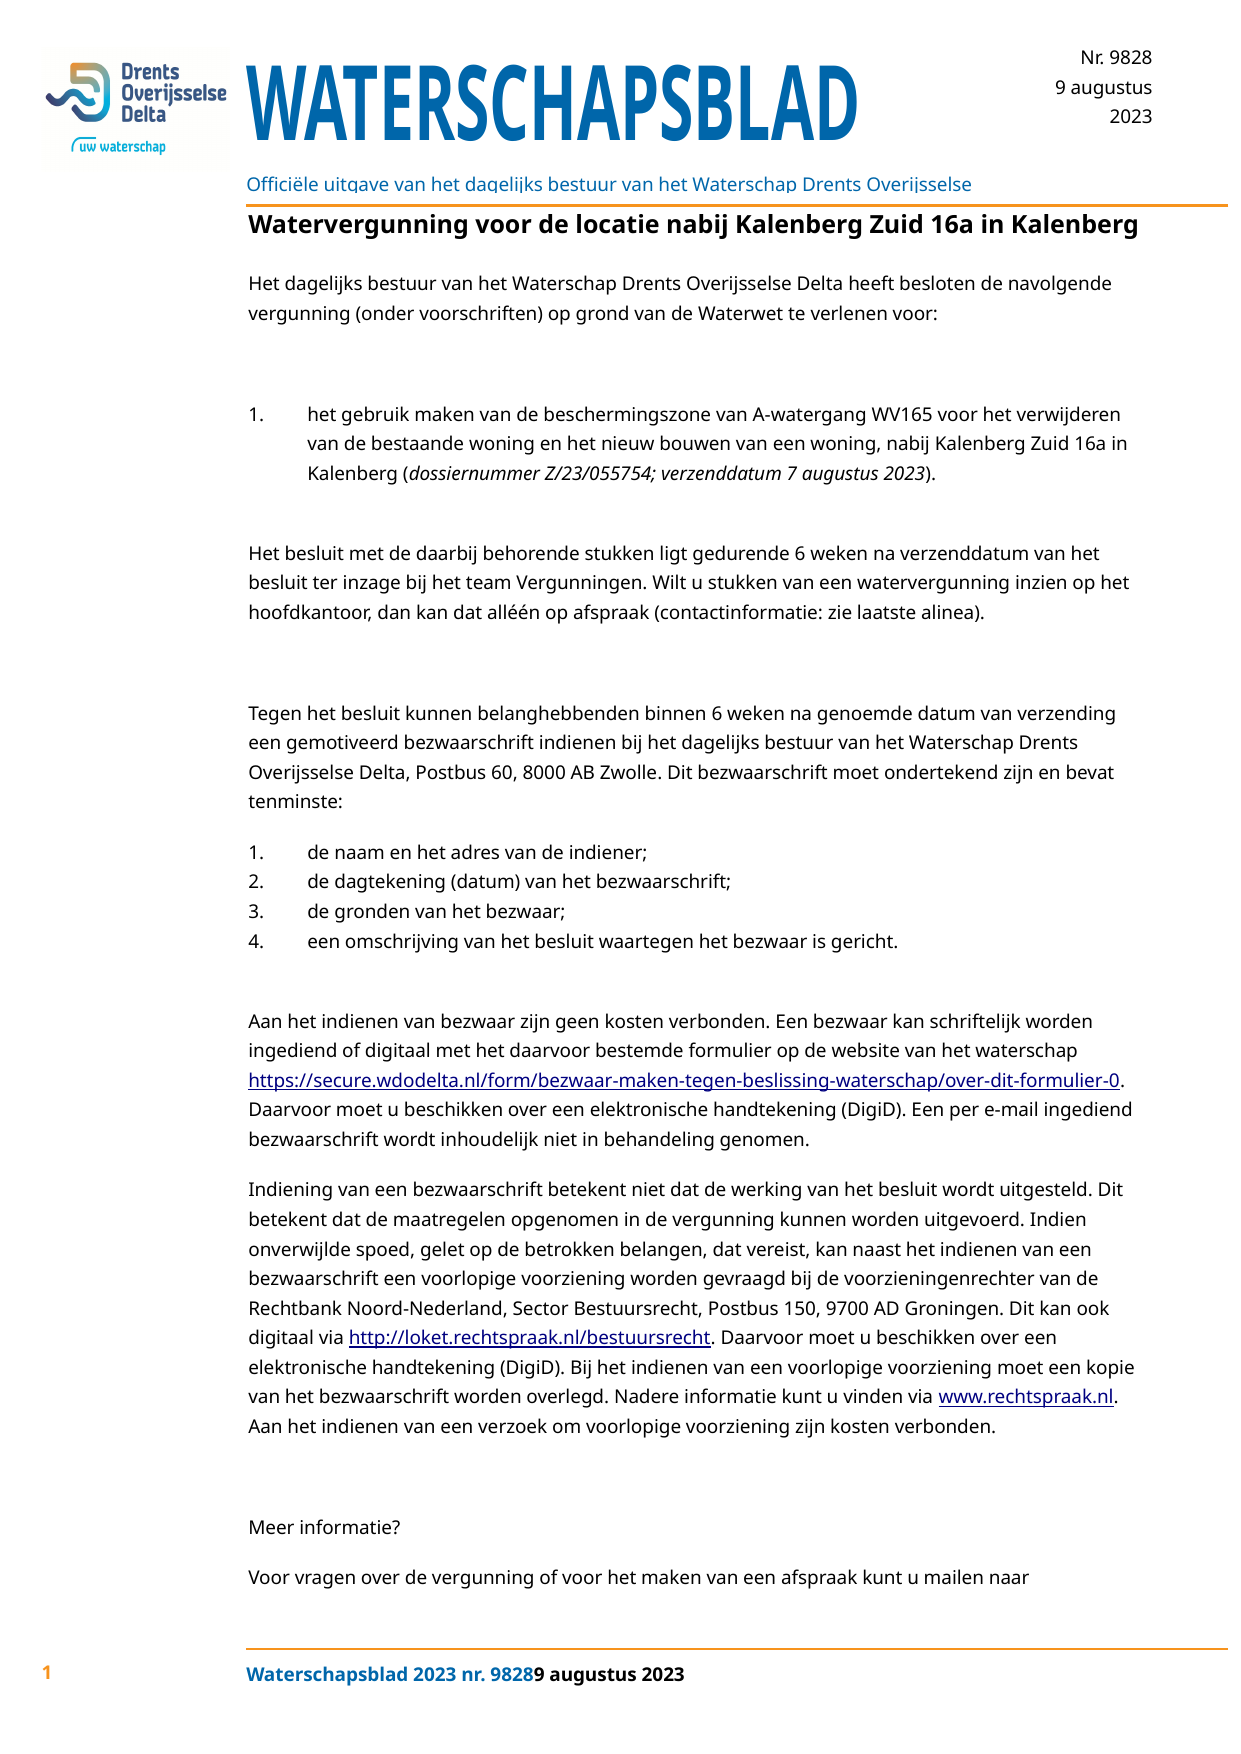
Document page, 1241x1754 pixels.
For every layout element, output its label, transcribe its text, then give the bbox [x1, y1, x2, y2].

text Het dagelijks bestuur van het Waterschap Drents Overijsselse Delta heeft besloten de navolgende vergunning (onder voorschriften) op grond van de Waterwet te verlenen voor: [248, 270, 1152, 326]
text Het besluit met de daarbij behorende stukken ligt gedurende 6 weken na verzenddatum van het besluit ter inzage bij het team Vergunningen. Wilt u stukken van een watervergunning inzien op het hoofdkantoor, dan kan dat alléén op afspraak (contactinformatie: zie laatste alinea). [248, 540, 1152, 625]
text Tegen het besluit kunnen belanghebbenden binnen 6 weken na genoemde datum van verzending een gemotiveerd bezwaarschrift indienen bij het dagelijks bestuur van het Waterschap Drents Overijsselse Delta, Postbus 60, 8000 AB Zwolle. Dit bezwaarschrift moet ondertekend zijn en bevat tenminste: [248, 700, 1152, 814]
text Meer informatie? [248, 1514, 1152, 1540]
list de dagtekening (datum) van het bezwaarschrift; [248, 869, 1152, 894]
text Indiening van een bezwaarschrift betekent niet dat de werking van het besluit wordt uitgesteld. Dit betekent dat de maatregelen opgenomen in de vergunning kunnen worden uitgevoerd. Indien onverwijlde spoed, gelet op de betrokken belangen, dat vereist, kan naast het indienen van een bezwaarschrift een voorlopige voorziening worden gevraagd bij de voorzieningenrechter van de Rechtbank Noord-Nederland, Sector Bestuursrecht, Postbus 150, 9700 AD Groningen. Dit kan ook digitaal via http://loket.rechtspraak.nl/bestuursrecht. Daarvoor moet u beschikken over een elektronische handtekening (DigiD). Bij het indienen van een voorlopige voorziening moet een kopie van het bezwaarschrift worden overlegd. Nadere informatie kunt u vinden via www.rechtspraak.nl. Aan het indienen van een verzoek om voorlopige voorziening zijn kosten verbonden. [248, 1177, 1152, 1439]
text Voor vragen over de vergunning of voor het maken van een afspraak kunt u mailen naar [248, 1564, 1152, 1590]
text Aan het indienen van bezwaar zijn geen kosten verbonden. Een bezwaar kan schriftelijk worden ingediend of digitaal met het daarvoor bestemde formulier op de website van het waterschap https://secure.wdodelta.nl/form/bezwaar-maken-tegen-beslissing-waterschap/over-dit-formulier-0. Daarvoor moet u beschikken over een elektronische handtekening (DigiD). Een per e-mail ingediend bezwaarschrift wordt inhoudelijk niet in behandeling genomen. [248, 1008, 1152, 1152]
list het gebruik maken van de beschermingszone van A-watergang WV165 voor het verwijderen van de bestaande woning en het nieuw bouwen van een woning, nabij Kalenberg Zuid 16a in Kalenberg (dossiernummer Z/23/055754; verzenddatum 7 augustus 2023). [248, 401, 1152, 486]
list de gronden van het bezwaar; [248, 898, 1152, 924]
list de naam en het adres van de indiener; [248, 839, 1152, 865]
list een omschrijving van het besluit waartegen het bezwaar is gericht. [248, 928, 1152, 953]
text Watervergunning voor de locatie nabij Kalenberg Zuid 16a in Kalenberg [248, 207, 1152, 241]
picture [41, 47, 231, 172]
